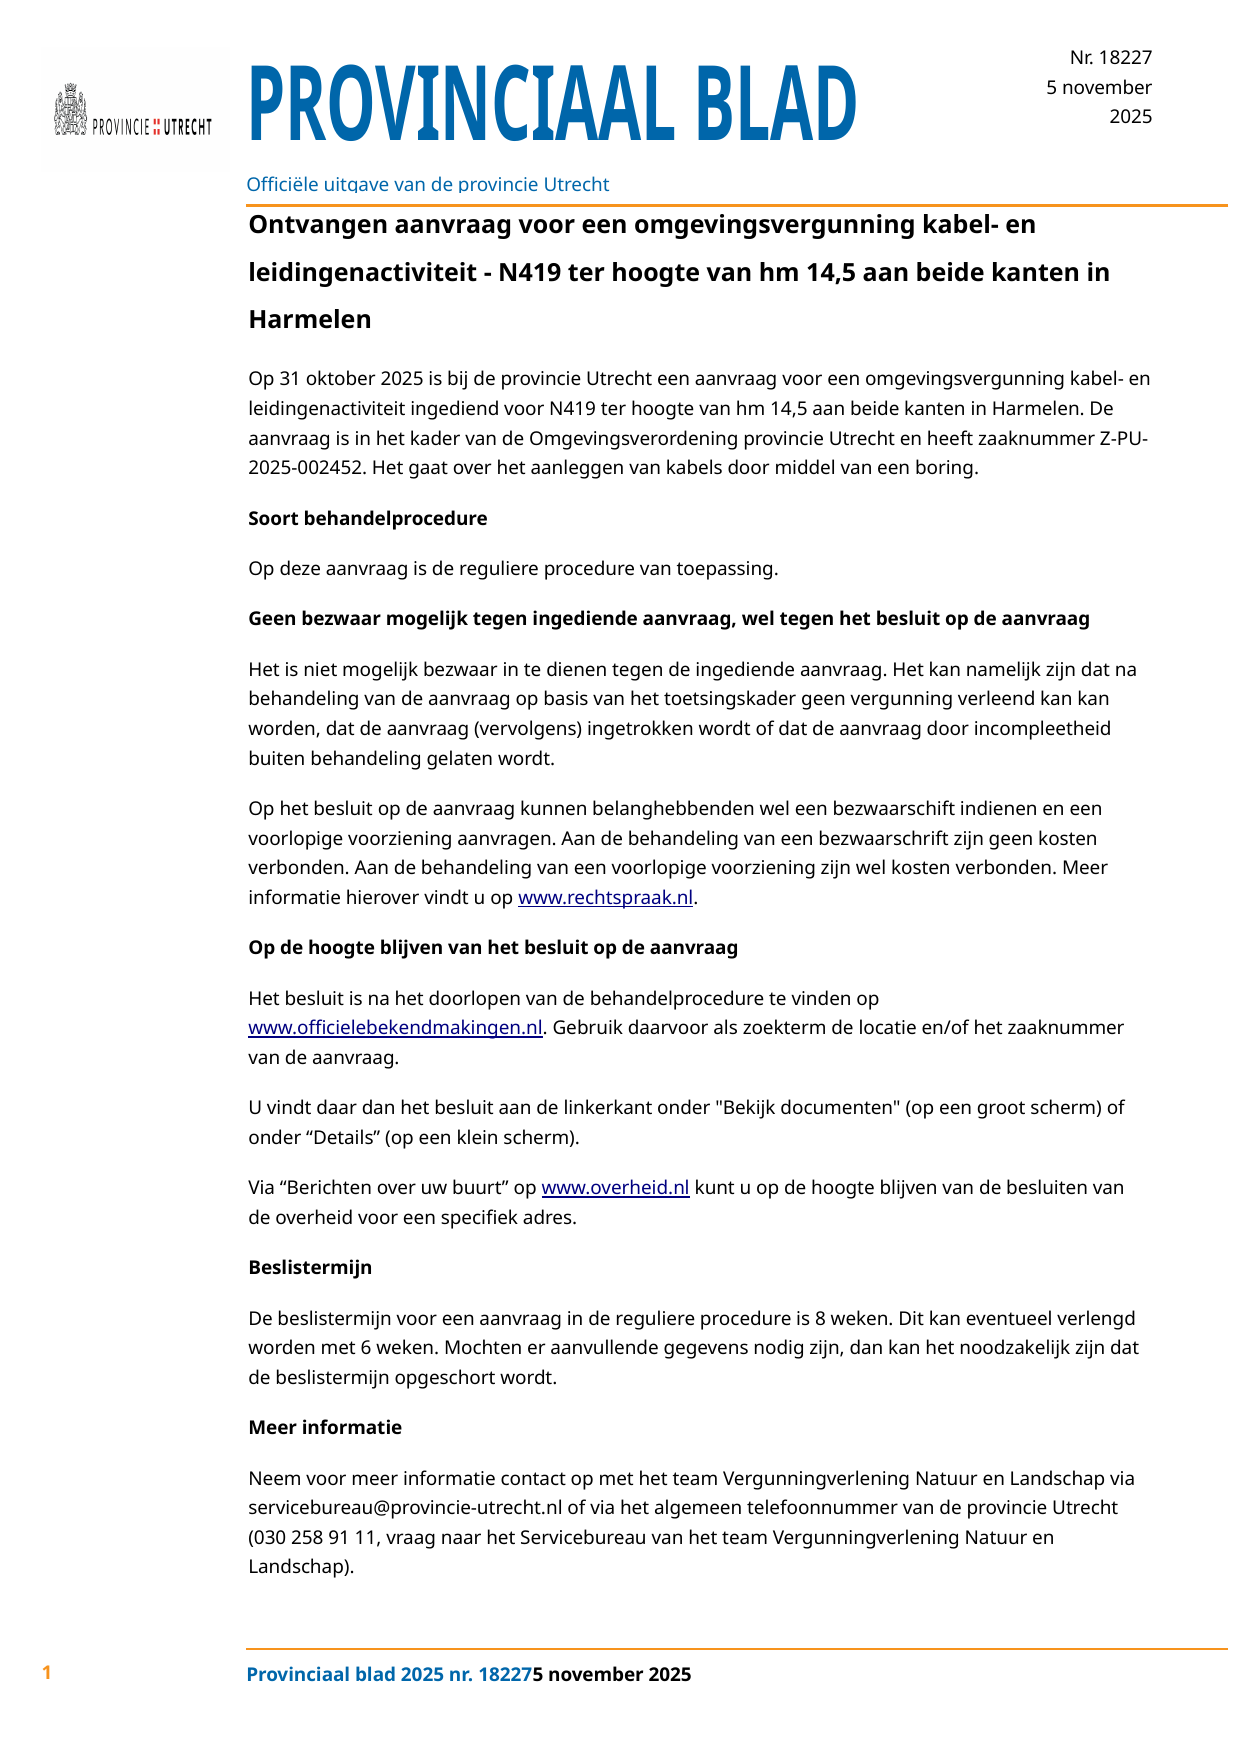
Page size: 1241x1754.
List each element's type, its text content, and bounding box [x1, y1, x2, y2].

text Beslistermijn [248, 1254, 1152, 1280]
text Op deze aanvraag is de reguliere procedure van toepassing. [248, 555, 1152, 581]
text Op de hoogte blijven van het besluit op de aanvraag [248, 934, 1152, 960]
text Geen bezwaar mogelijk tegen ingediende aanvraag, wel tegen het besluit op de aanvraag [248, 606, 1152, 631]
text De beslistermijn voor een aanvraag in de reguliere procedure is 8 weken. Dit kan eventueel verlengd worden met 6 weken. Mochten er aanvullende gegevens nodig zijn, dan kan het noodzakelijk zijn dat de beslistermijn opgeschort wordt. [248, 1305, 1152, 1389]
text Op 31 oktober 2025 is bij de provincie Utrecht een aanvraag voor een omgevingsvergunning kabel- en leidingenactiviteit ingediend voor N419 ter hoogte van hm 14,5 aan beide kanten in Harmelen. De aanvraag is in het kader van de Omgevingsverordening provincie Utrecht en heeft zaaknummer Z-PU-2025-002452. Het gaat over het aanleggen van kabels door middel van een boring. [248, 366, 1152, 480]
text Op het besluit op de aanvraag kunnen belanghebbenden wel een bezwaarschift indienen en een voorlopige voorziening aanvragen. Aan de behandeling van een bezwaarschrift zijn geen kosten verbonden. Aan de behandeling van een voorlopige voorziening zijn wel kosten verbonden. Meer informatie hierover vindt u op www.rechtspraak.nl. [248, 795, 1152, 909]
text Ontvangen aanvraag voor een omgevingsvergunning kabel- en leidingenactiviteit - N419 ter hoogte van hm 14,5 aan beide kanten in Harmelen [248, 207, 1152, 336]
text Soort behandelprocedure [248, 505, 1152, 530]
picture [41, 47, 231, 172]
text U vindt daar dan het besluit aan de linkerkant onder "Bekijk documenten" (op een groot scherm) of onder “Details” (op een klein scherm). [248, 1094, 1152, 1149]
text Het is niet mogelijk bezwaar in te dienen tegen de ingediende aanvraag. Het kan namelijk zijn dat na behandeling van de aanvraag op basis van het toetsingskader geen vergunning verleend kan kan worden, dat de aanvraag (vervolgens) ingetrokken wordt of dat de aanvraag door incompleetheid buiten behandeling gelaten wordt. [248, 656, 1152, 770]
text Meer informatie [248, 1414, 1152, 1440]
text Het besluit is na het doorlopen van de behandelprocedure te vinden op www.officielebekendmakingen.nl. Gebruik daarvoor als zoekterm de locatie en/of het zaaknummer van de aanvraag. [248, 985, 1152, 1069]
text Via “Berichten over uw buurt” op www.overheid.nl kunt u op de hoogte blijven van de besluiten van de overheid voor een specifiek adres. [248, 1174, 1152, 1229]
text Neem voor meer informatie contact op met het team Vergunningverlening Natuur en Landschap via servicebureau@provincie-utrecht.nl of via het algemeen telefoonnummer van de provincie Utrecht (030 258 91 11, vraag naar het Servicebureau van het team Vergunningverlening Natuur en Landschap). [248, 1465, 1152, 1579]
